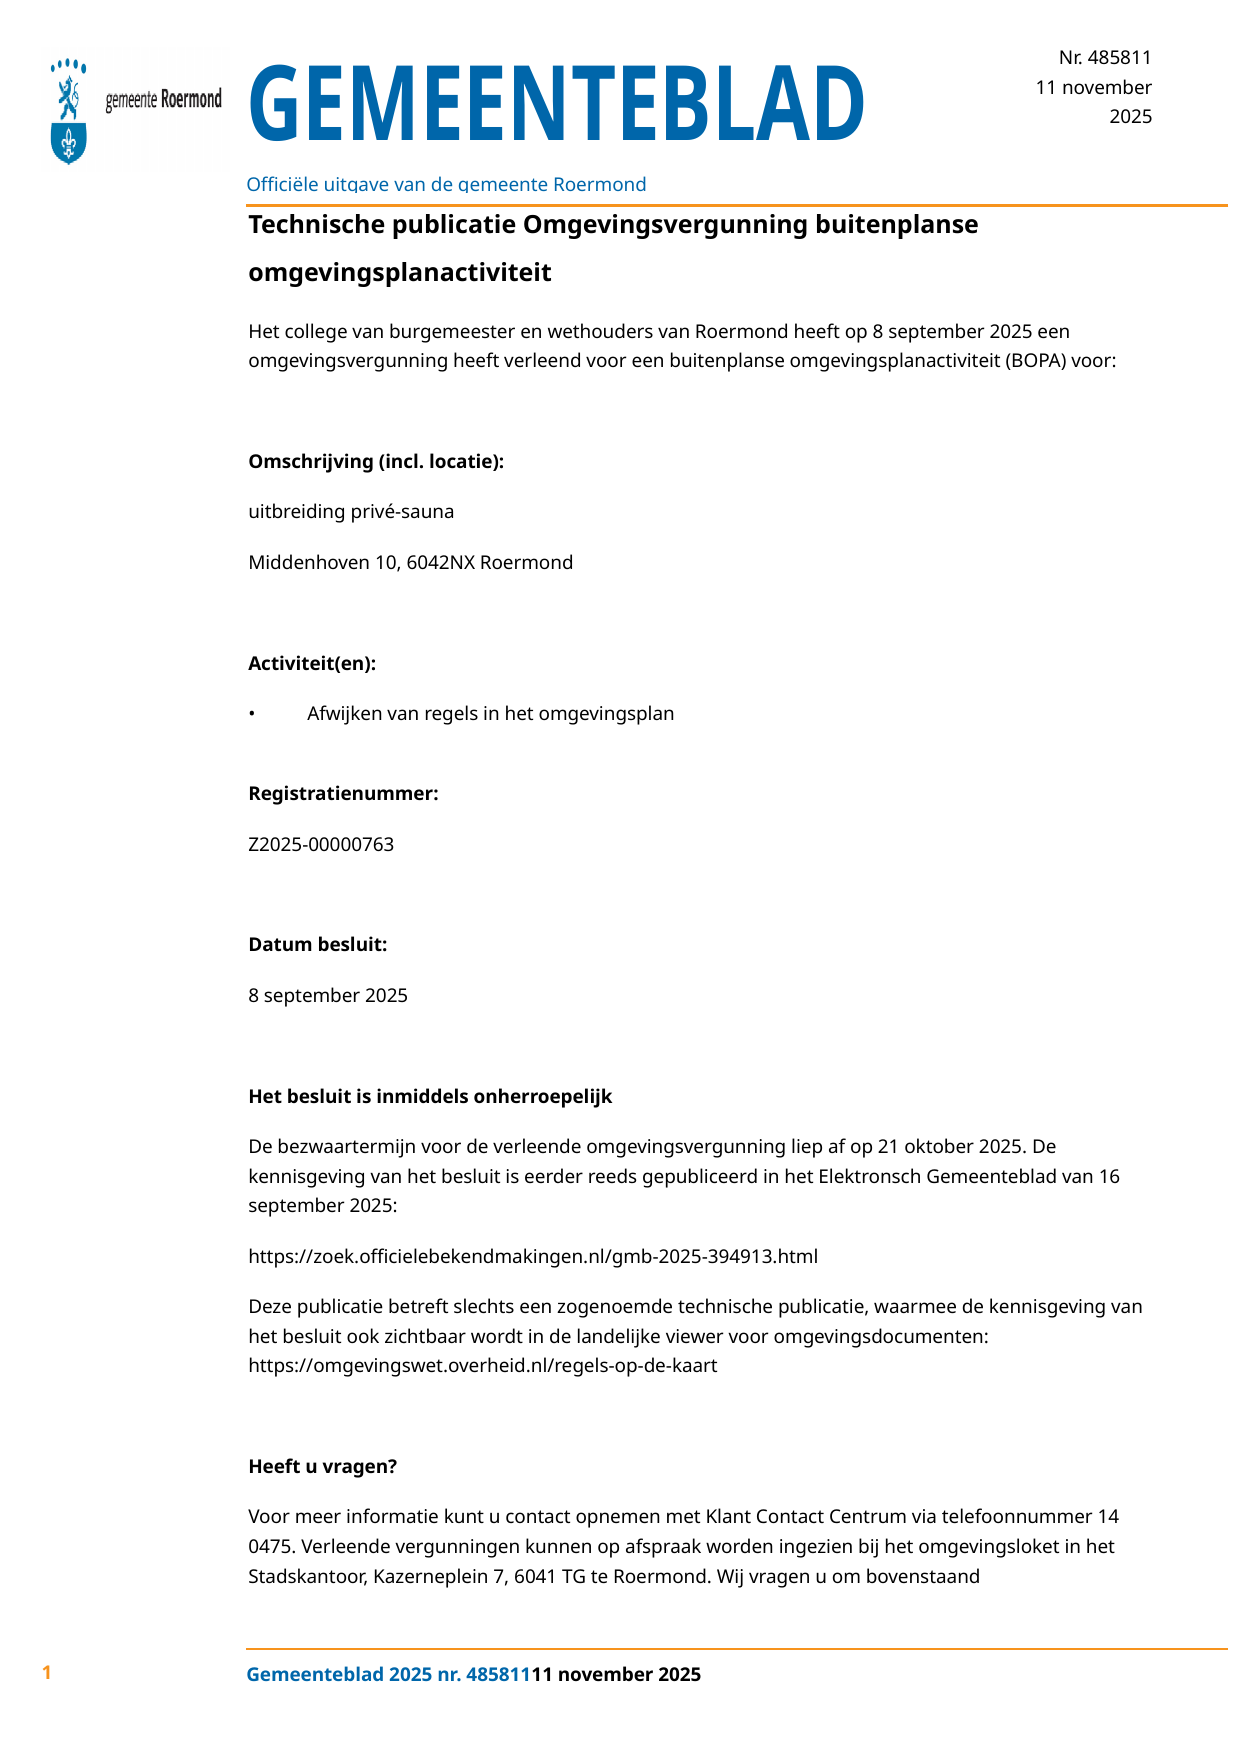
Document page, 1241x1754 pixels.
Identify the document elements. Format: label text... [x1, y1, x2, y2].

text Deze publicatie betreft slechts een zogenoemde technische publicatie, waarmee de kennisgeving van het besluit ook zichtbaar wordt in de landelijke viewer voor omgevingsdocumenten: https://omgevingswet.overheid.nl/regels-op-de-kaart [248, 1293, 1152, 1378]
text 8 september 2025 [248, 982, 1152, 1008]
text https://zoek.officielebekendmakingen.nl/gmb-2025-394913.html [248, 1243, 1152, 1269]
text uitbreiding privé-sauna [248, 499, 1152, 524]
text Het besluit is inmiddels onherroepelijk [248, 1083, 1152, 1109]
text Technische publicatie Omgevingsvergunning buitenplanse omgevingsplanactiviteit [248, 207, 1152, 288]
text Heeft u vragen? [248, 1453, 1152, 1479]
text Middenhoven 10, 6042NX Roermond [248, 549, 1152, 575]
text Voor meer informatie kunt u contact opnemen met Klant Contact Centrum via telefoonnummer 14 0475. Verleende vergunningen kunnen op afspraak worden ingezien bij het omgevingsloket in het Stadskantoor, Kazerneplein 7, 6041 TG te Roermond. Wij vragen u om bovenstaand [248, 1504, 1152, 1589]
text Registratienummer: [248, 780, 1152, 806]
text De bezwaartermijn voor de verleende omgevingsvergunning liep af op 21 oktober 2025. De kennisgeving van het besluit is eerder reeds gepubliceerd in het Elektronsch Gemeenteblad van 16 september 2025: [248, 1133, 1152, 1218]
text Het college van burgemeester en wethouders van Roermond heeft op 8 september 2025 een omgevingsvergunning heeft verleend voor een buitenplanse omgevingsplanactiviteit (BOPA) voor: [248, 318, 1152, 373]
picture [41, 47, 231, 172]
text Datum besluit: [248, 932, 1152, 957]
list Afwijken van regels in het omgevingsplan [248, 700, 1152, 726]
text Omschrijving (incl. locatie): [248, 448, 1152, 474]
text Activiteit(en): [248, 650, 1152, 676]
text Z2025-00000763 [248, 831, 1152, 857]
